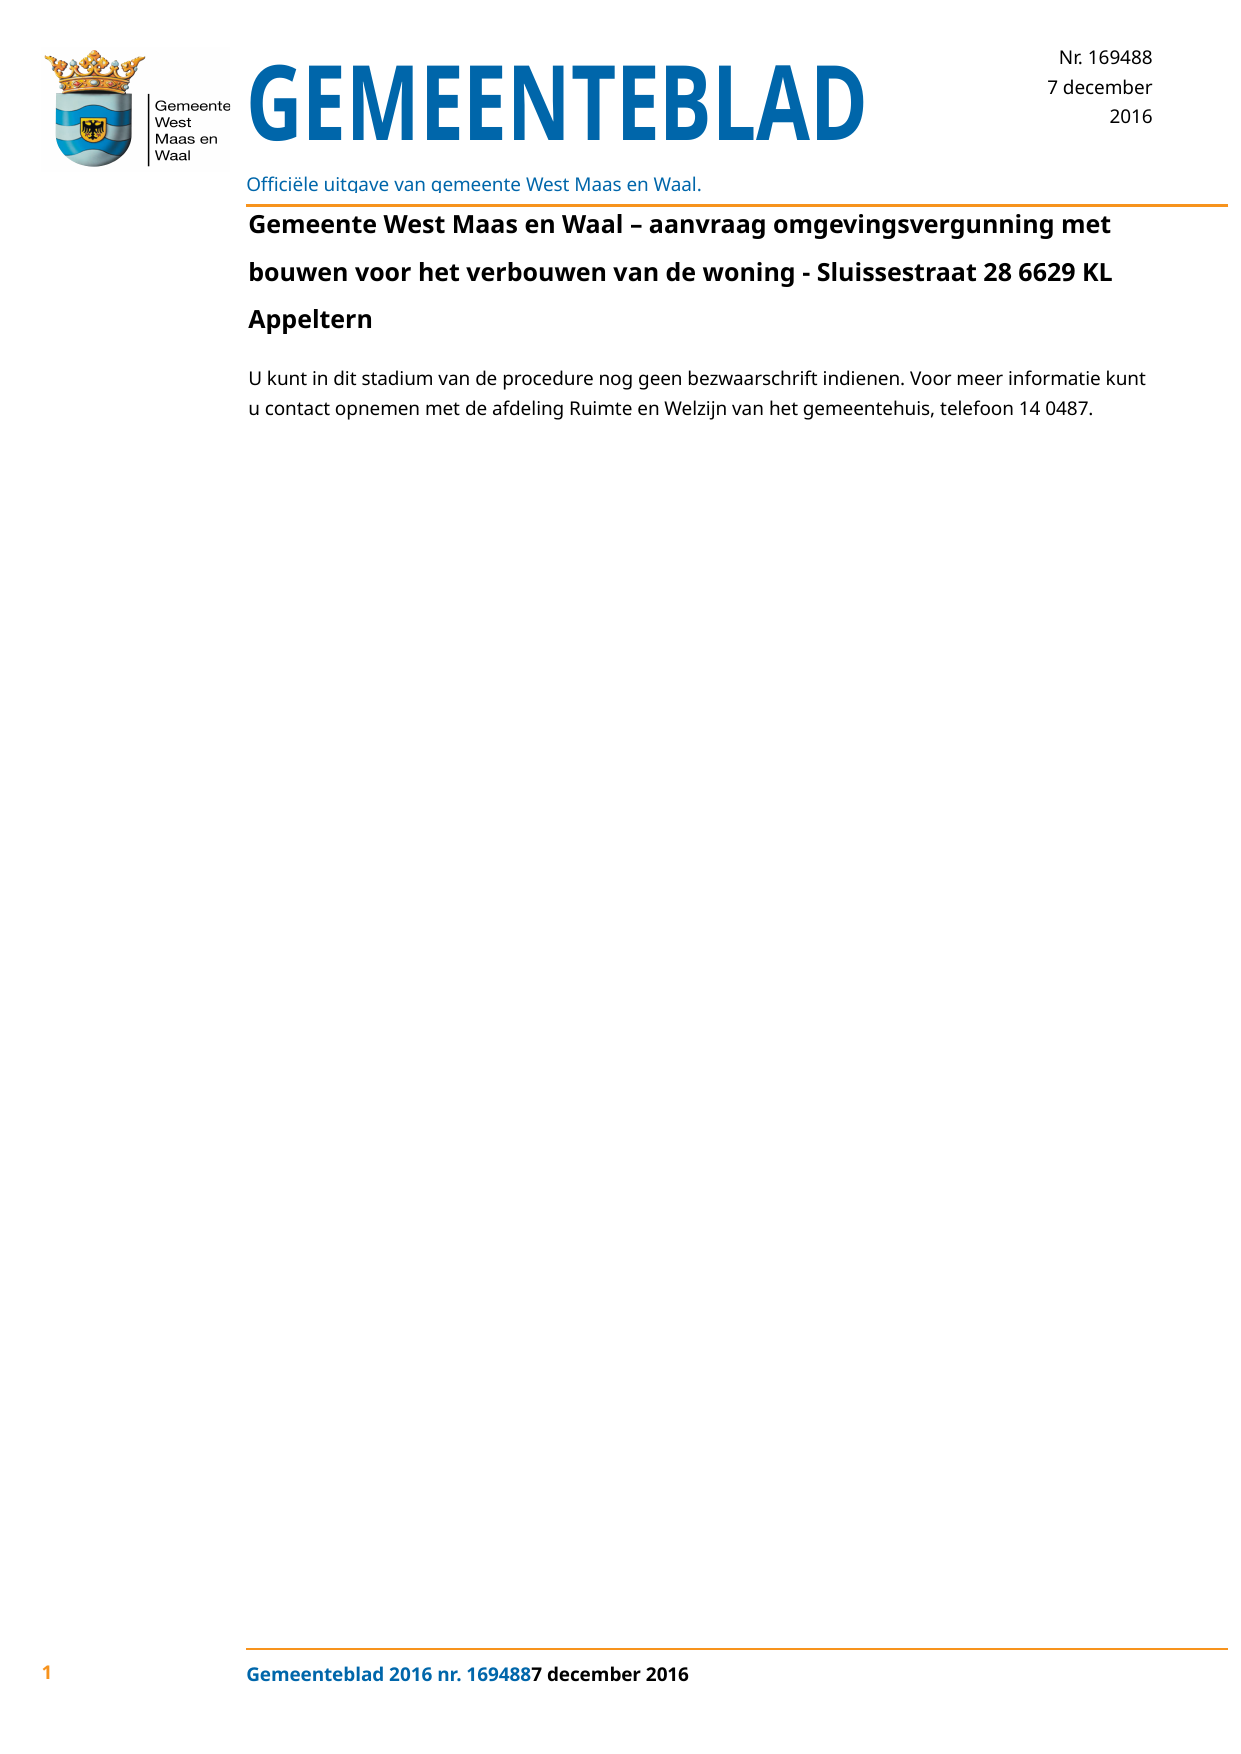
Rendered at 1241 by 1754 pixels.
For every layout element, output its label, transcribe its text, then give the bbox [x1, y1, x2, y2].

text U kunt in dit stadium van de procedure nog geen bezwaarschrift indienen. Voor meer informatie kunt u contact opnemen met de afdeling Ruimte en Welzijn van het gemeentehuis, telefoon 14 0487. [248, 366, 1152, 421]
picture [41, 47, 231, 172]
text Gemeente West Maas en Waal – aanvraag omgevingsvergunning met bouwen voor het verbouwen van de woning - Sluissestraat 28 6629 KL Appeltern [248, 207, 1152, 336]
